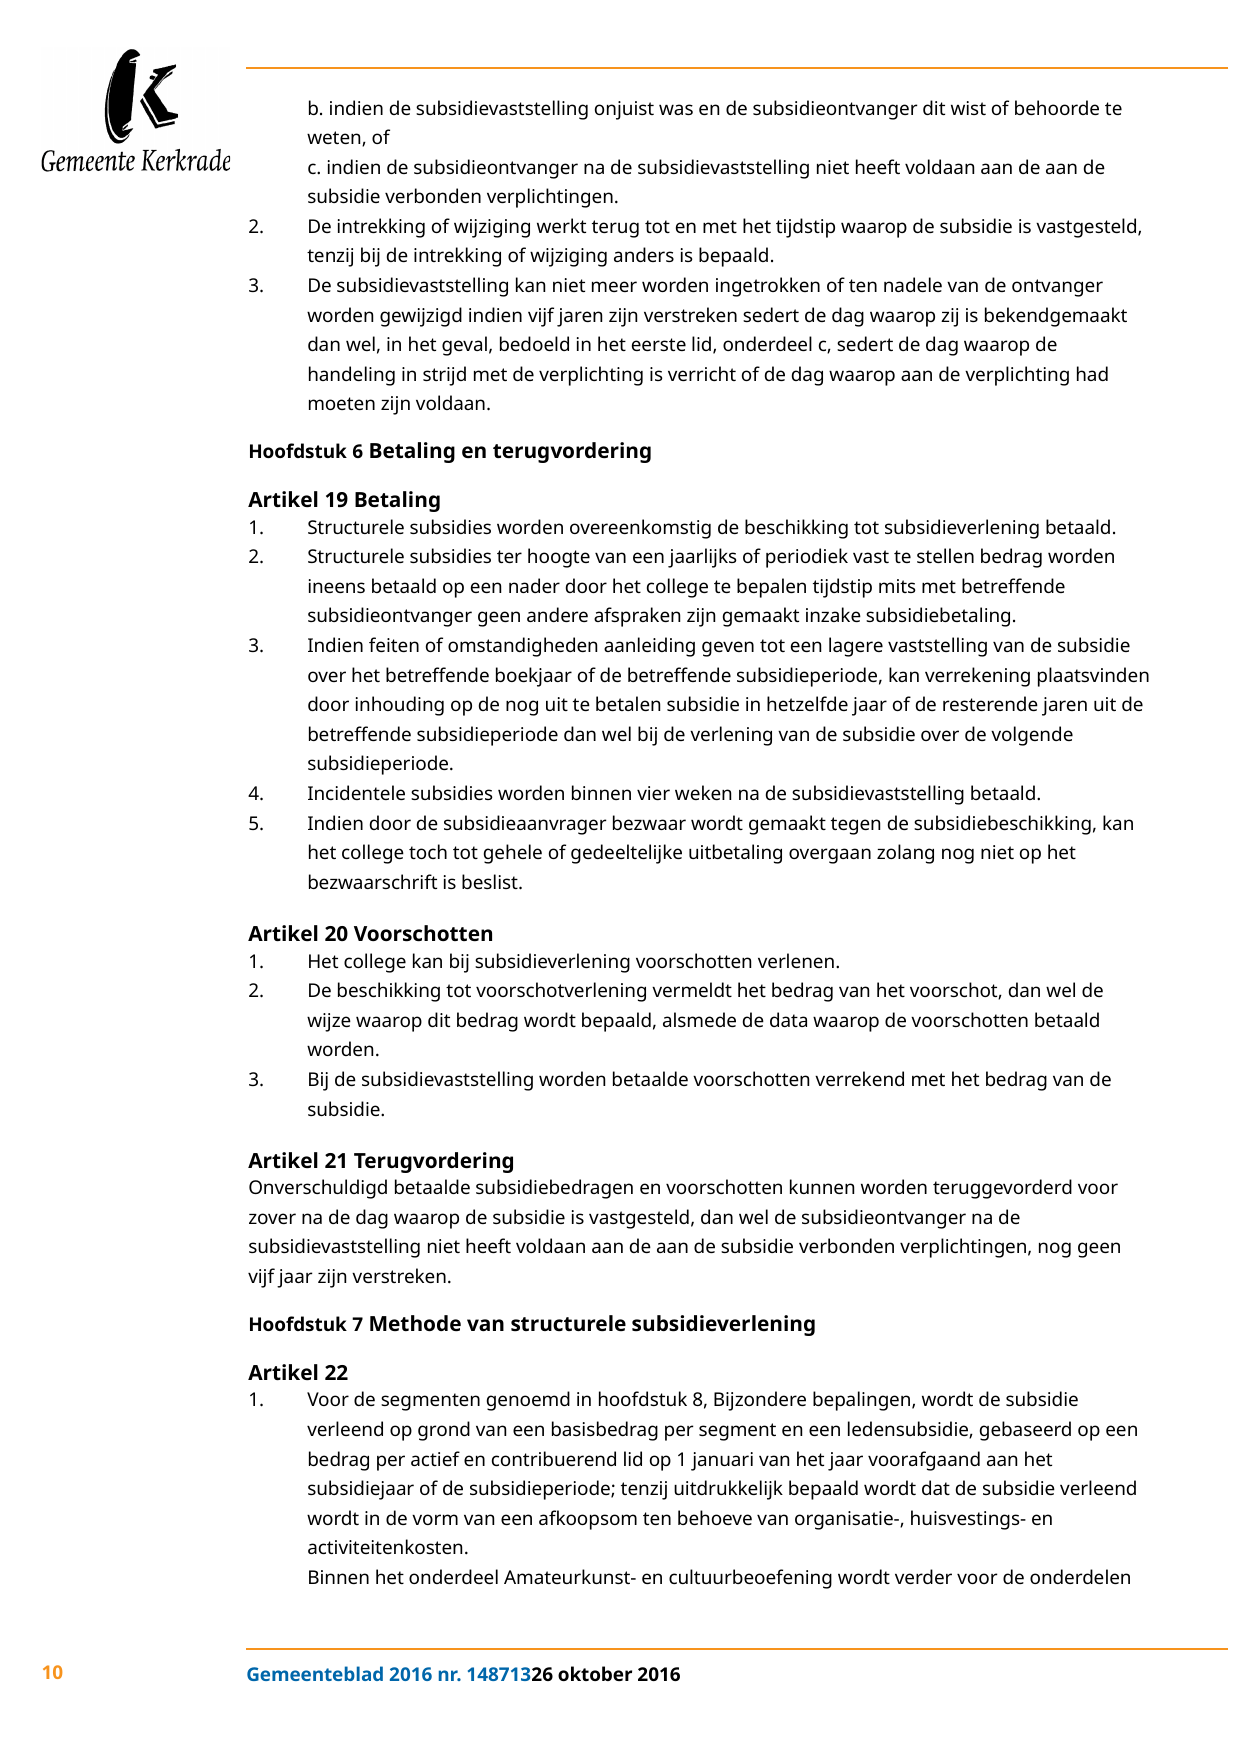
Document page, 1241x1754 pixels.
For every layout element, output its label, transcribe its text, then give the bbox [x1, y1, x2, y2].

list Incidentele subsidies worden binnen vier weken na de subsidievaststelling betaald. [248, 780, 1152, 806]
text Onverschuldigd betaalde subsidiebedragen en voorschotten kunnen worden teruggevorderd voor zover na de dag waarop de subsidie is vastgesteld, dan wel de subsidieontvanger na de subsidievaststelling niet heeft voldaan aan de aan de subsidie verbonden verplichtingen, nog geen vijf jaar zijn verstreken. [248, 1174, 1152, 1289]
list Indien feiten of omstandigheden aanleiding geven tot een lagere vaststelling van de subsidie over het betreffende boekjaar of de betreffende subsidieperiode, kan verrekening plaatsvinden door inhouding op de nog uit te betalen subsidie in hetzelfde jaar of de resterende jaren uit de betreffende subsidieperiode dan wel bij de verlening van de subsidie over de volgende subsidieperiode. [248, 632, 1152, 776]
list c. indien de subsidieontvanger na de subsidievaststelling niet heeft voldaan aan de aan de subsidie verbonden verplichtingen. [248, 154, 1152, 209]
list b. indien de subsidievaststelling onjuist was en de subsidieontvanger dit wist of behoorde te weten, of [248, 95, 1152, 150]
list De subsidievaststelling kan niet meer worden ingetrokken of ten nadele van de ontvanger worden gewijzigd indien vijf jaren zijn verstreken sedert de dag waarop zij is bekendgemaakt dan wel, in het geval, bedoeld in het eerste lid, onderdeel c, sedert de dag waarop de handeling in strijd met de verplichting is verricht of de dag waarop aan de verplichting had moeten zijn voldaan. [248, 272, 1152, 416]
text Hoofdstuk 7 Methode van structurele subsidieverlening [248, 1309, 1152, 1337]
list Voor de segmenten genoemd in hoofdstuk 8, Bijzondere bepalingen, wordt de subsidie verleend op grond van een basisbedrag per segment en een ledensubsidie, gebaseerd op een bedrag per actief en contribuerend lid op 1 januari van het jaar voorafgaand aan het subsidiejaar of de subsidieperiode; tenzij uitdrukkelijk bepaald wordt dat de subsidie verleend wordt in de vorm van een afkoopsom ten behoeve van organisatie-, huisvestings- en activiteitenkosten. [248, 1387, 1152, 1560]
text Hoofdstuk 6 Betaling en terugvordering [248, 436, 1152, 465]
list Structurele subsidies worden overeenkomstig de beschikking tot subsidieverlening betaald. [248, 514, 1152, 540]
text Artikel 22 [248, 1358, 1152, 1387]
list De beschikking tot voorschotverlening vermeldt het bedrag van het voorschot, dan wel de wijze waarop dit bedrag wordt bepaald, alsmede de data waarop de voorschotten betaald worden. [248, 977, 1152, 1062]
list De intrekking of wijziging werkt terug tot en met het tijdstip waarop de subsidie is vastgesteld, tenzij bij de intrekking of wijziging anders is bepaald. [248, 213, 1152, 268]
list Binnen het onderdeel Amateurkunst- en cultuurbeoefening wordt verder voor de onderdelen [248, 1564, 1152, 1590]
picture [41, 47, 231, 172]
text Artikel 21 Terugvordering [248, 1146, 1152, 1174]
list Het college kan bij subsidieverlening voorschotten verlenen. [248, 948, 1152, 973]
text Artikel 19 Betaling [248, 486, 1152, 514]
list Indien door de subsidieaanvrager bezwaar wordt gemaakt tegen de subsidiebeschikking, kan het college toch tot gehele of gedeeltelijke uitbetaling overgaan zolang nog niet op het bezwaarschrift is beslist. [248, 810, 1152, 895]
text Artikel 20 Voorschotten [248, 919, 1152, 948]
list Bij de subsidievaststelling worden betaalde voorschotten verrekend met het bedrag van de subsidie. [248, 1066, 1152, 1121]
list Structurele subsidies ter hoogte van een jaarlijks of periodiek vast te stellen bedrag worden ineens betaald op een nader door het college te bepalen tijdstip mits met betreffende subsidieontvanger geen andere afspraken zijn gemaakt inzake subsidiebetaling. [248, 543, 1152, 628]
